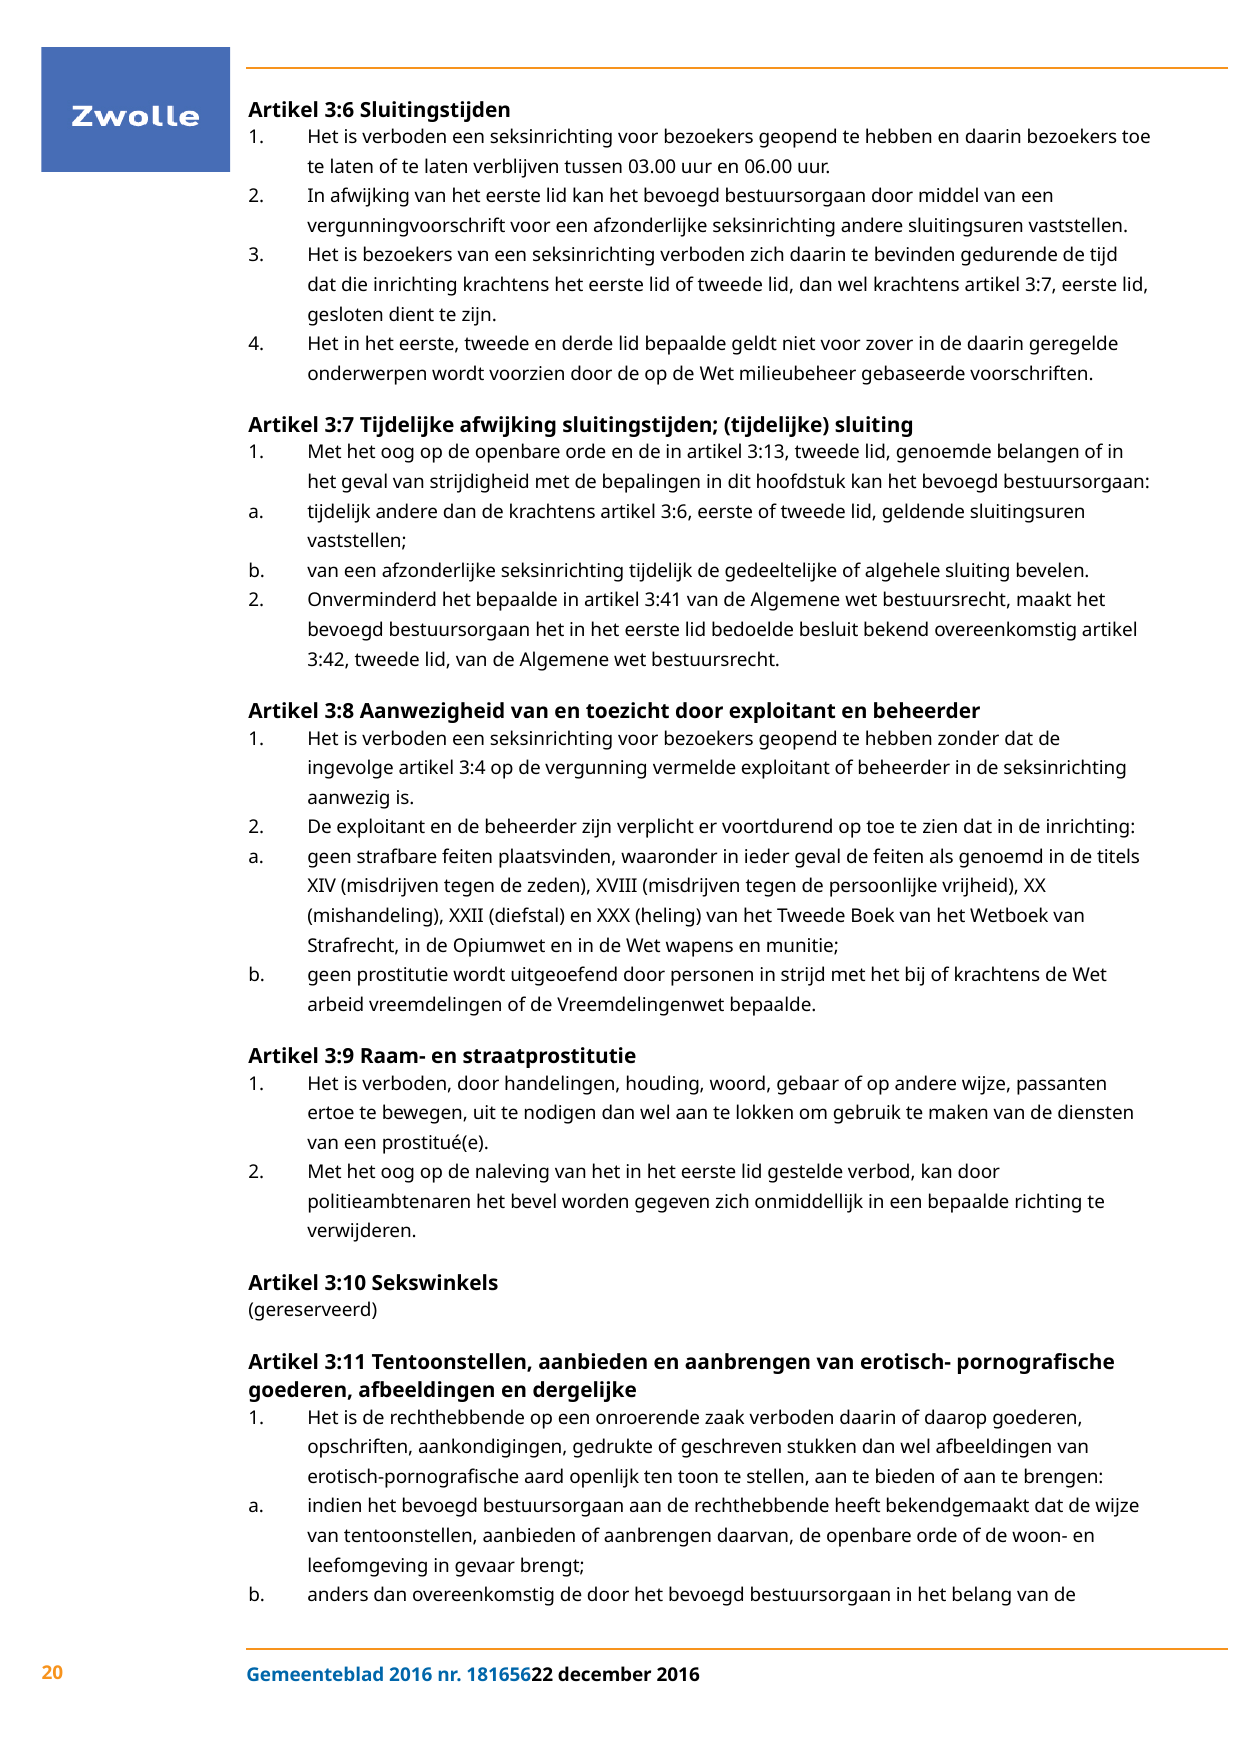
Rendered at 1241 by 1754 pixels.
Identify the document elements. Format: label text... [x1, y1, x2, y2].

text Artikel 3:11 Tentoonstellen, aanbieden en aanbrengen van erotisch- pornografische goederen, afbeeldingen en dergelijke [248, 1347, 1152, 1404]
list In afwijking van het eerste lid kan het bevoegd bestuursorgaan door middel van een vergunningvoorschrift voor een afzonderlijke seksinrichting andere sluitingsuren vaststellen. [248, 182, 1152, 238]
list geen strafbare feiten plaatsvinden, waaronder in ieder geval de feiten als genoemd in de titels XIV (misdrijven tegen de zeden), XVIII (misdrijven tegen de persoonlijke vrijheid), XX (mishandeling), XXII (diefstal) en XXX (heling) van het Tweede Boek van het Wetboek van Strafrecht, in de Opiumwet en in de Wet wapens en munitie; [248, 843, 1152, 957]
text Artikel 3:9 Raam- en straatprostitutie [248, 1041, 1152, 1070]
list De exploitant en de beheerder zijn verplicht er voortdurend op toe te zien dat in de inrichting: [248, 813, 1152, 839]
list Het is de rechthebbende op een onroerende zaak verboden daarin of daarop goederen, opschriften, aankondigingen, gedrukte of geschreven stukken dan wel afbeeldingen van erotisch-pornografische aard openlijk ten toon te stellen, aan te bieden of aan te brengen: [248, 1404, 1152, 1489]
list Onverminderd het bepaalde in artikel 3:41 van de Algemene wet bestuursrecht, maakt het bevoegd bestuursorgaan het in het eerste lid bedoelde besluit bekend overeenkomstig artikel 3:42, tweede lid, van de Algemene wet bestuursrecht. [248, 587, 1152, 672]
list tijdelijk andere dan de krachtens artikel 3:6, eerste of tweede lid, geldende sluitingsuren vaststellen; [248, 498, 1152, 553]
picture [41, 47, 231, 172]
list Met het oog op de openbare orde en de in artikel 3:13, tweede lid, genoemde belangen of in het geval van strijdigheid met de bepalingen in dit hoofdstuk kan het bevoegd bestuursorgaan: [248, 439, 1152, 494]
text Artikel 3:8 Aanwezigheid van en toezicht door exploitant en beheerder [248, 696, 1152, 725]
text Artikel 3:6 Sluitingstijden [248, 95, 1152, 123]
list anders dan overeenkomstig de door het bevoegd bestuursorgaan in het belang van de [248, 1581, 1152, 1607]
list Het is verboden een seksinrichting voor bezoekers geopend te hebben zonder dat de ingevolge artikel 3:4 op de vergunning vermelde exploitant of beheerder in de seksinrichting aanwezig is. [248, 725, 1152, 809]
text (gereserveerd) [248, 1297, 1152, 1322]
list Het is bezoekers van een seksinrichting verboden zich daarin te bevinden gedurende de tijd dat die inrichting krachtens het eerste lid of tweede lid, dan wel krachtens artikel 3:7, eerste lid, gesloten dient te zijn. [248, 242, 1152, 326]
list Met het oog op de naleving van het in het eerste lid gestelde verbod, kan door politieambtenaren het bevel worden gegeven zich onmiddellijk in een bepaalde richting te verwijderen. [248, 1158, 1152, 1243]
list Het in het eerste, tweede en derde lid bepaalde geldt niet voor zover in de daarin geregelde onderwerpen wordt voorzien door de op de Wet milieubeheer gebaseerde voorschriften. [248, 330, 1152, 386]
list Het is verboden een seksinrichting voor bezoekers geopend te hebben en daarin bezoekers toe te laten of te laten verblijven tussen 03.00 uur en 06.00 uur. [248, 123, 1152, 178]
text Artikel 3:10 Sekswinkels [248, 1268, 1152, 1297]
list geen prostitutie wordt uitgeoefend door personen in strijd met het bij of krachtens de Wet arbeid vreemdelingen of de Vreemdelingenwet bepaalde. [248, 961, 1152, 1017]
list indien het bevoegd bestuursorgaan aan de rechthebbende heeft bekendgemaakt dat de wijze van tentoonstellen, aanbieden of aanbrengen daarvan, de openbare orde of de woon- en leefomgeving in gevaar brengt; [248, 1493, 1152, 1577]
text Artikel 3:7 Tijdelijke afwijking sluitingstijden; (tijdelijke) sluiting [248, 410, 1152, 439]
list Het is verboden, door handelingen, houding, woord, gebaar of op andere wijze, passanten ertoe te bewegen, uit te nodigen dan wel aan te lokken om gebruik te maken van de diensten van een prostitué(e). [248, 1070, 1152, 1155]
list van een afzonderlijke seksinrichting tijdelijk de gedeeltelijke of algehele sluiting bevelen. [248, 557, 1152, 583]
